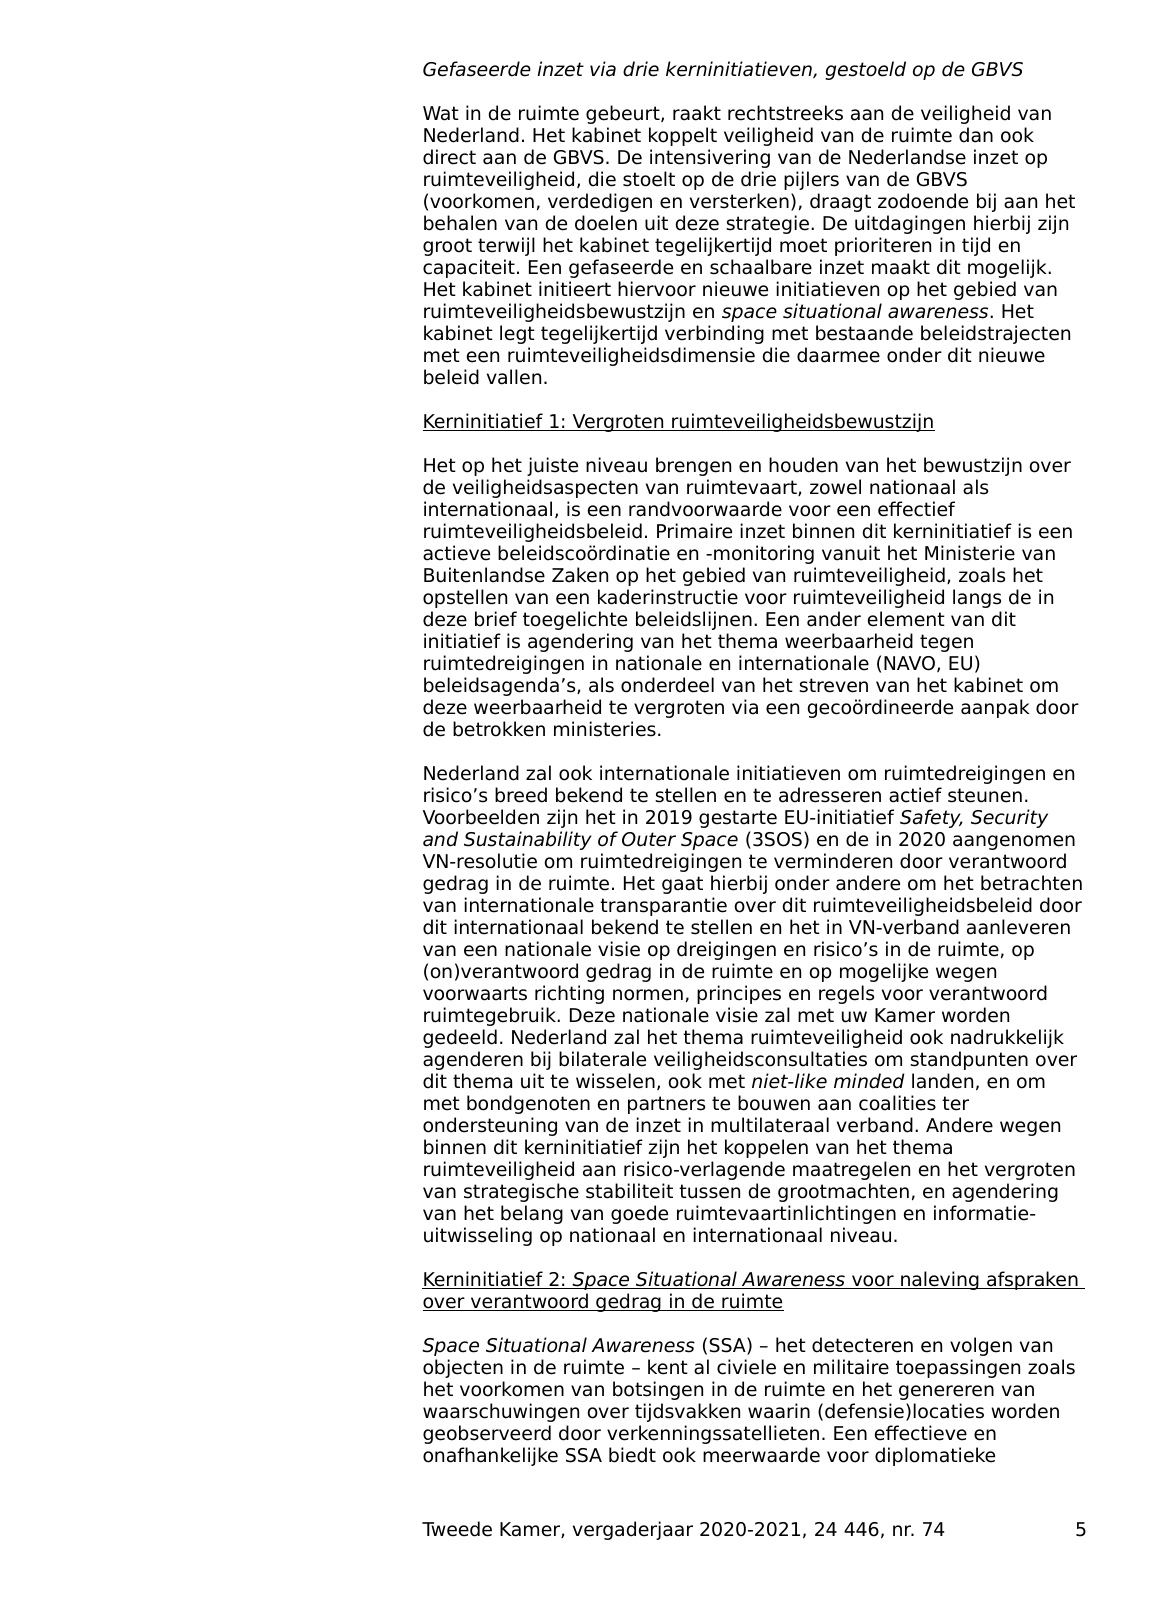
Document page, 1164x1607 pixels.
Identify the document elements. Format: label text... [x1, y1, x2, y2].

text Wat in de ruimte gebeurt, raakt rechtstreeks aan de veiligheid van Nederland. Het kabinet koppelt veiligheid van de ruimte dan ook direct aan de GBVS. De intensivering van de Nederlandse inzet op ruimteveiligheid, die stoelt op de drie pijlers van de GBVS (voorkomen, verdedigen en versterken), draagt zodoende bij aan het behalen van de doelen uit deze strategie. De uitdagingen hierbij zijn groot terwijl het kabinet tegelijkertijd moet prioriteren in tijd en capaciteit. Een gefaseerde en schaalbare inzet maakt dit mogelijk. Het kabinet initieert hiervoor nieuwe initiatieven op het gebied van ruimteveiligheidsbewustzijn en space situational awareness. Het kabinet legt tegelijkertijd verbinding met bestaande beleidstrajecten met een ruimteveiligheidsdimensie die daarmee onder dit nieuwe beleid vallen. [422, 103, 1087, 389]
text Space Situational Awareness (SSA) – het detecteren en volgen van objecten in de ruimte – kent al civiele en militaire toepassingen zoals het voorkomen van botsingen in de ruimte en het genereren van waarschuwingen over tijdsvakken waarin (defensie)locaties worden geobserveerd door verkenningssatellieten. Een effectieve en onafhankelijke SSA biedt ook meerwaarde voor diplomatieke [422, 1335, 1087, 1467]
subtitle Kerninitiatief 2: Space Situational Awareness voor naleving afspraken over verantwoord gedrag in de ruimte [422, 1269, 1087, 1313]
text Het op het juiste niveau brengen en houden van het bewustzijn over de veiligheidsaspecten van ruimtevaart, zowel nationaal als internationaal, is een randvoorwaarde voor een effectief ruimteveiligheidsbeleid. Primaire inzet binnen dit kerninitiatief is een actieve beleidscoördinatie en -monitoring vanuit het Ministerie van Buitenlandse Zaken op het gebied van ruimteveiligheid, zoals het opstellen van een kaderinstructie voor ruimteveiligheid langs de in deze brief toegelichte beleidslijnen. Een ander element van dit initiatief is agendering van het thema weerbaarheid tegen ruimtedreigingen in nationale en internationale (NAVO, EU) beleidsagenda’s, als onderdeel van het streven van het kabinet om deze weerbaarheid te vergroten via een gecoördineerde aanpak door de betrokken ministeries. [422, 455, 1087, 741]
text Nederland zal ook internationale initiatieven om ruimtedreigingen en risico’s breed bekend te stellen en te adresseren actief steunen. Voorbeelden zijn het in 2019 gestarte EU-initiatief Safety, Security and Sustainability of Outer Space (3SOS) en de in 2020 aangenomen VN-resolutie om ruimtedreigingen te verminderen door verantwoord gedrag in de ruimte. Het gaat hierbij onder andere om het betrachten van internationale transparantie over dit ruimteveiligheidsbeleid door dit internationaal bekend te stellen en het in VN-verband aanleveren van een nationale visie op dreigingen en risico’s in de ruimte, op (on)verantwoord gedrag in de ruimte en op mogelijke wegen voorwaarts richting normen, principes en regels voor verantwoord ruimtegebruik. Deze nationale visie zal met uw Kamer worden gedeeld. Nederland zal het thema ruimteveiligheid ook nadrukkelijk agenderen bij bilaterale veiligheidsconsultaties om standpunten over dit thema uit te wisselen, ook met niet-like minded landen, en om met bondgenoten en partners te bouwen aan coalities ter ondersteuning van de inzet in multilateraal verband. Andere wegen binnen dit kerninitiatief zijn het koppelen van het thema ruimteveiligheid aan risico-verlagende maatregelen en het vergroten van strategische stabiliteit tussen de grootmachten, en agendering van het belang van goede ruimtevaartinlichtingen en informatie-uitwisseling op nationaal en internationaal niveau. [422, 763, 1087, 1247]
subtitle Gefaseerde inzet via drie kerninitiatieven, gestoeld op de GBVS [422, 59, 1087, 81]
subtitle Kerninitiatief 1: Vergroten ruimteveiligheidsbewustzijn [422, 411, 1087, 433]
